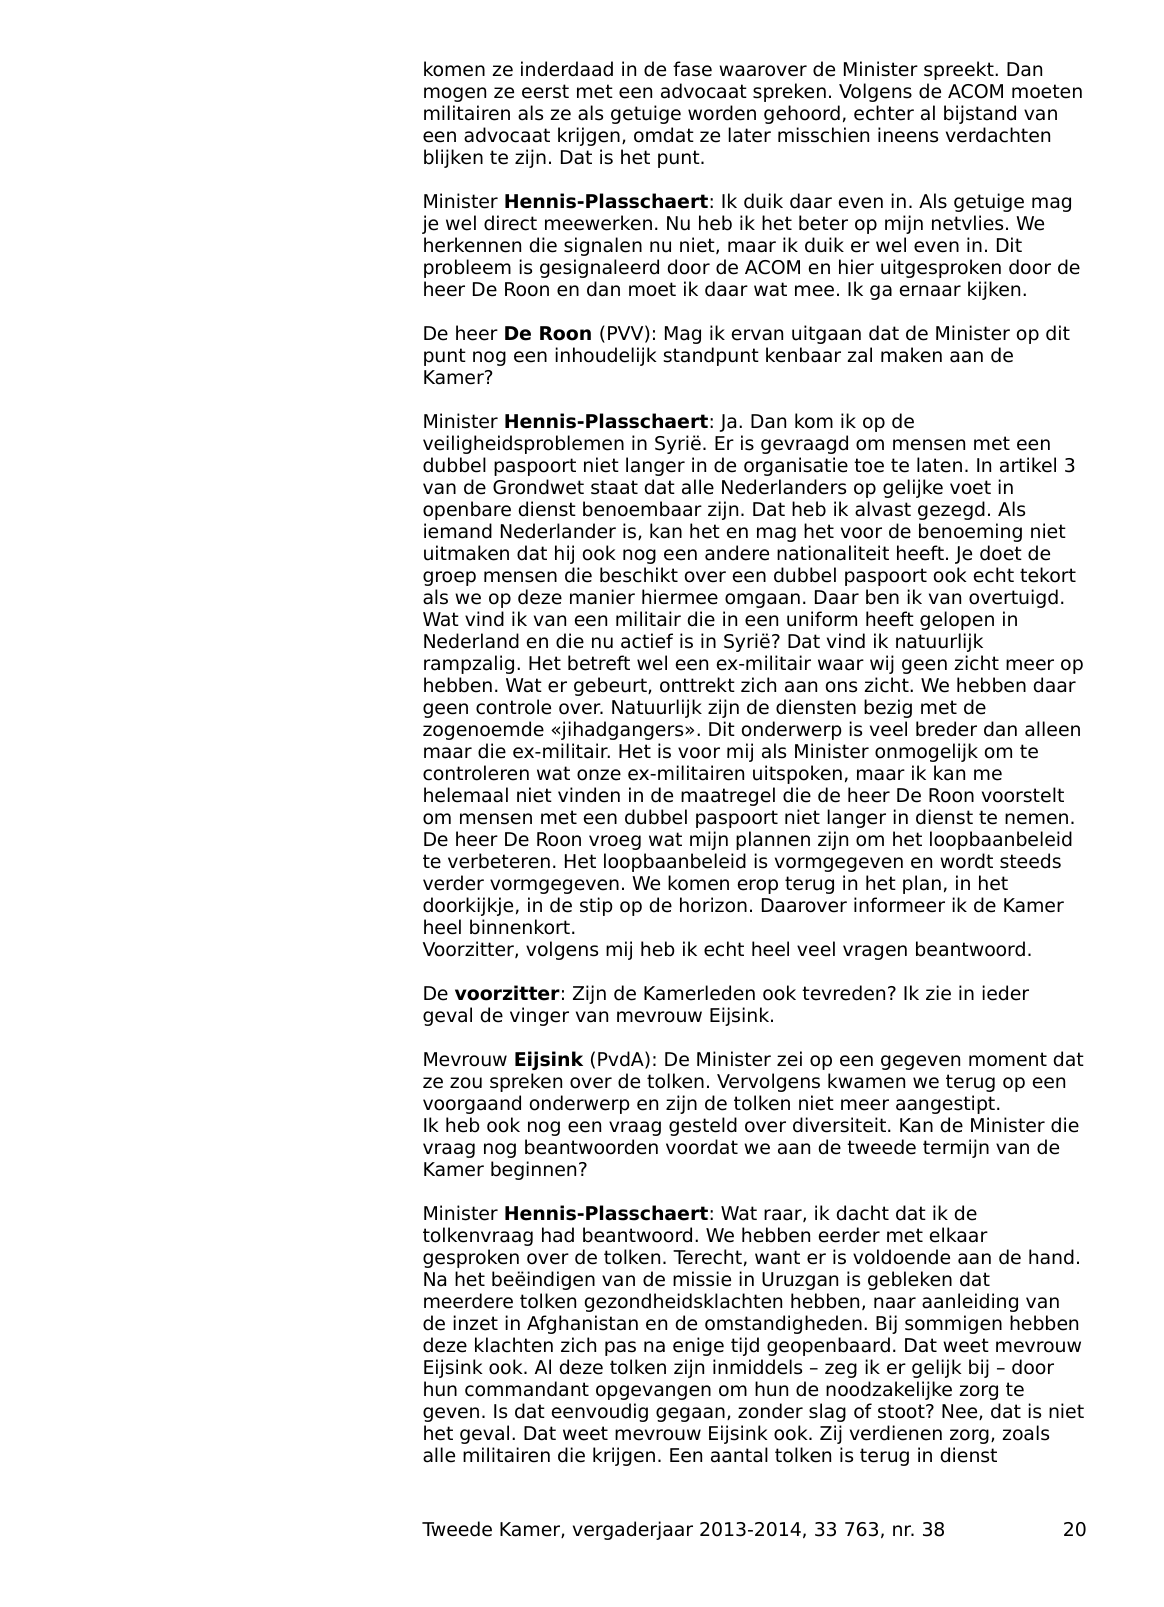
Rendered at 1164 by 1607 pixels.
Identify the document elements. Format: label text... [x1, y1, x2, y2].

text Voorzitter, volgens mij heb ik echt heel veel vragen beantwoord. [422, 939, 1087, 961]
text Minister Hennis-Plasschaert: Ik duik daar even in. Als getuige mag je wel direct meewerken. Nu heb ik het beter op mijn netvlies. We herkennen die signalen nu niet, maar ik duik er wel even in. Dit probleem is gesignaleerd door de ACOM en hier uitgesproken door de heer De Roon en dan moet ik daar wat mee. Ik ga ernaar kijken. [422, 191, 1087, 301]
text Ik heb ook nog een vraag gesteld over diversiteit. Kan de Minister die vraag nog beantwoorden voordat we aan de tweede termijn van de Kamer beginnen? [422, 1115, 1087, 1181]
text Mevrouw Eijsink (PvdA): De Minister zei op een gegeven moment dat ze zou spreken over de tolken. Vervolgens kwamen we terug op een voorgaand onderwerp en zijn de tolken niet meer aangestipt. [422, 1049, 1087, 1115]
text De heer De Roon vroeg wat mijn plannen zijn om het loopbaanbeleid te verbeteren. Het loopbaanbeleid is vormgegeven en wordt steeds verder vormgegeven. We komen erop terug in het plan, in het doorkijkje, in de stip op de horizon. Daarover informeer ik de Kamer heel binnenkort. [422, 829, 1087, 939]
text komen ze inderdaad in de fase waarover de Minister spreekt. Dan mogen ze eerst met een advocaat spreken. Volgens de ACOM moeten militairen als ze als getuige worden gehoord, echter al bijstand van een advocaat krijgen, omdat ze later misschien ineens verdachten blijken te zijn. Dat is het punt. [422, 59, 1087, 169]
text Minister Hennis-Plasschaert: Ja. Dan kom ik op de veiligheidsproblemen in Syrië. Er is gevraagd om mensen met een dubbel paspoort niet langer in de organisatie toe te laten. In artikel 3 van de Grondwet staat dat alle Nederlanders op gelijke voet in openbare dienst benoembaar zijn. Dat heb ik alvast gezegd. Als iemand Nederlander is, kan het en mag het voor de benoeming niet uitmaken dat hij ook nog een andere nationaliteit heeft. Je doet de groep mensen die beschikt over een dubbel paspoort ook echt tekort als we op deze manier hiermee omgaan. Daar ben ik van overtuigd. [422, 411, 1087, 609]
text Wat vind ik van een militair die in een uniform heeft gelopen in Nederland en die nu actief is in Syrië? Dat vind ik natuurlijk rampzalig. Het betreft wel een ex-militair waar wij geen zicht meer op hebben. Wat er gebeurt, onttrekt zich aan ons zicht. We hebben daar geen controle over. Natuurlijk zijn de diensten bezig met de zogenoemde «jihadgangers». Dit onderwerp is veel breder dan alleen maar die ex-militair. Het is voor mij als Minister onmogelijk om te controleren wat onze ex-militairen uitspoken, maar ik kan me helemaal niet vinden in de maatregel die de heer De Roon voorstelt om mensen met een dubbel paspoort niet langer in dienst te nemen. [422, 609, 1087, 829]
text De heer De Roon (PVV): Mag ik ervan uitgaan dat de Minister op dit punt nog een inhoudelijk standpunt kenbaar zal maken aan de Kamer? [422, 323, 1087, 389]
text Minister Hennis-Plasschaert: Wat raar, ik dacht dat ik de tolkenvraag had beantwoord. We hebben eerder met elkaar gesproken over de tolken. Terecht, want er is voldoende aan de hand. Na het beëindigen van de missie in Uruzgan is gebleken dat meerdere tolken gezondheidsklachten hebben, naar aanleiding van de inzet in Afghanistan en de omstandigheden. Bij sommigen hebben deze klachten zich pas na enige tijd geopenbaard. Dat weet mevrouw Eijsink ook. Al deze tolken zijn inmiddels – zeg ik er gelijk bij – door hun commandant opgevangen om hun de noodzakelijke zorg te geven. Is dat eenvoudig gegaan, zonder slag of stoot? Nee, dat is niet het geval. Dat weet mevrouw Eijsink ook. Zij verdienen zorg, zoals alle militairen die krijgen. Een aantal tolken is terug in dienst [422, 1203, 1087, 1467]
text De voorzitter: Zijn de Kamerleden ook tevreden? Ik zie in ieder geval de vinger van mevrouw Eijsink. [422, 983, 1087, 1027]
